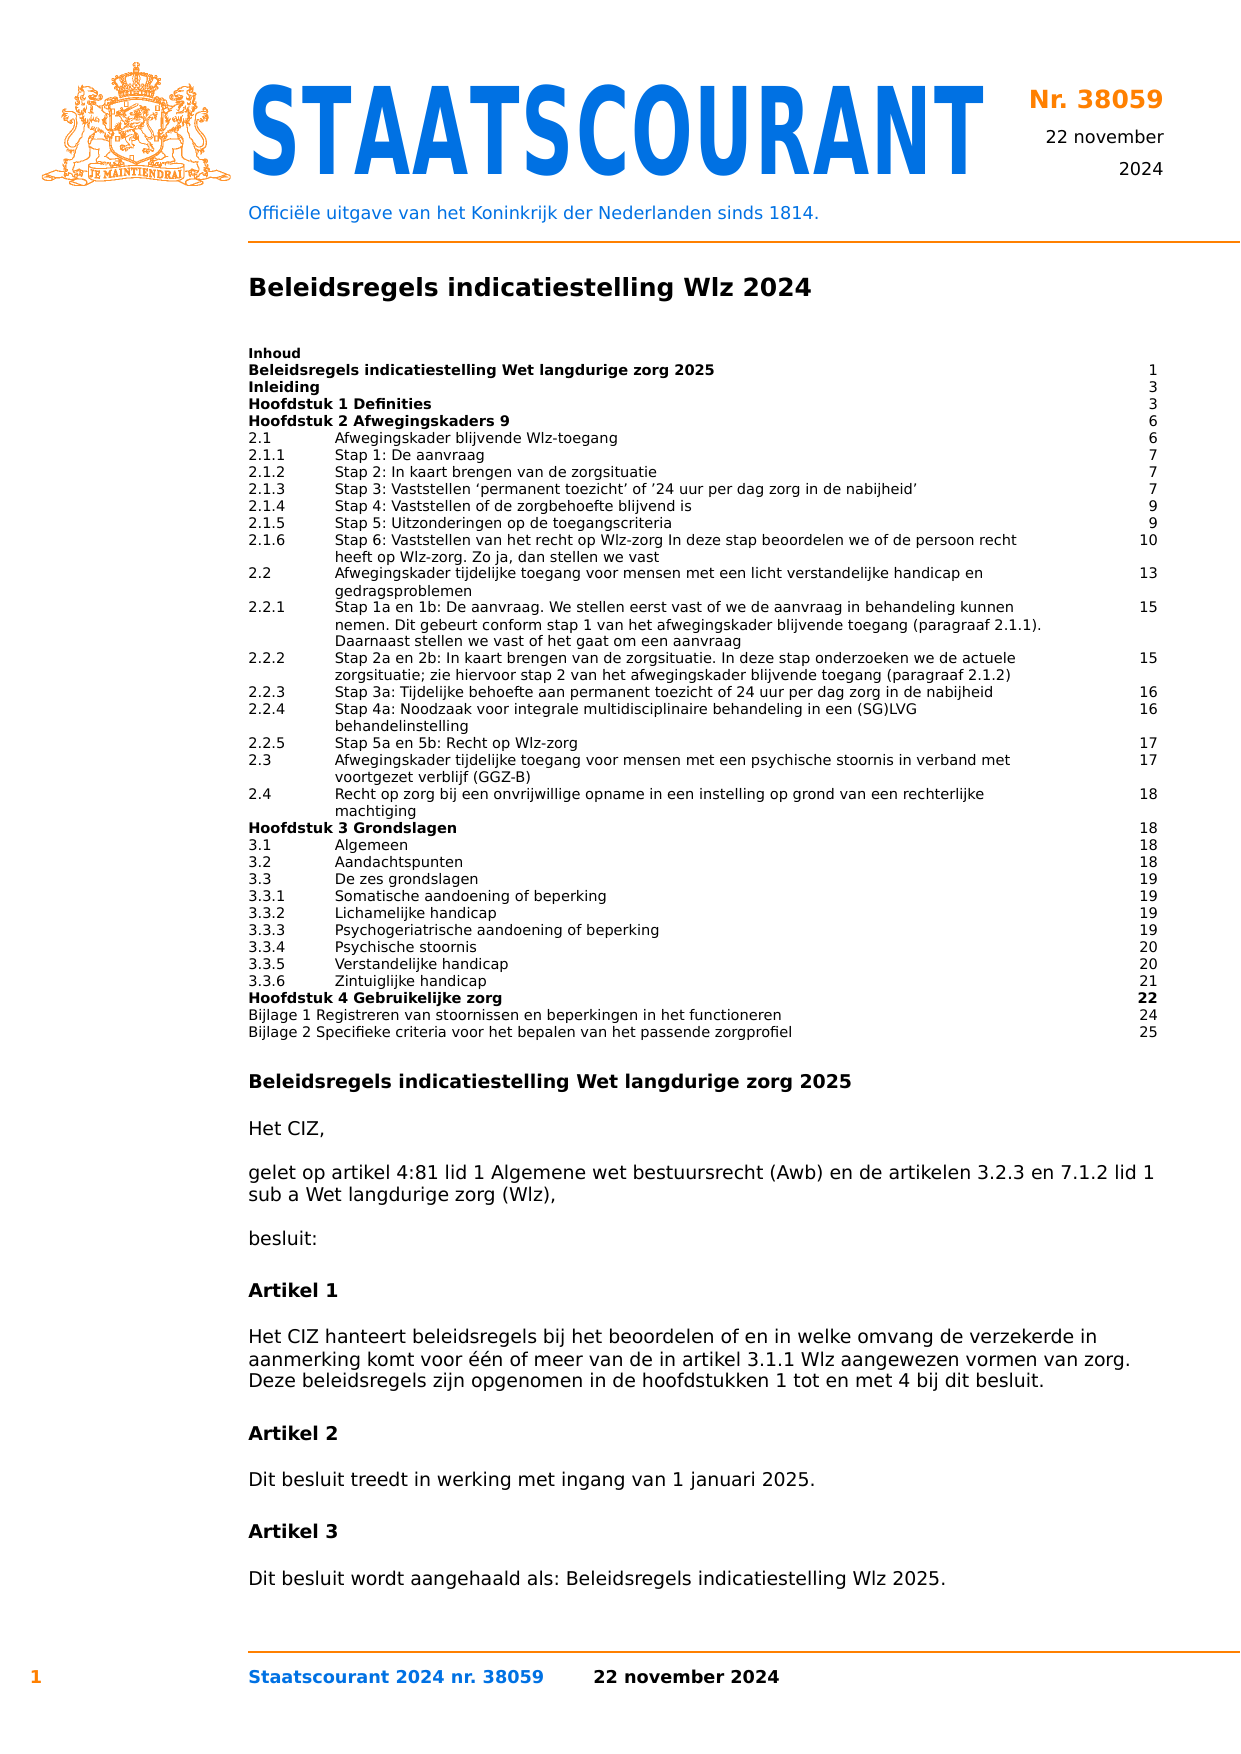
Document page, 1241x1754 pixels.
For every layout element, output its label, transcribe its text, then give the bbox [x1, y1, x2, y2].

table_cell 1 [1051, 362, 1163, 379]
table_cell 21 [1051, 973, 1163, 990]
table_cell 25 [1051, 1024, 1163, 1041]
table_cell 15 [1051, 650, 1163, 684]
table_cell 13 [1051, 565, 1163, 599]
table_cell Stap 4a: Noodzaak voor integrale multidisciplinaire behandeling in een (SG)LVG behandelinstelling [329, 701, 1051, 735]
table_cell 10 [1051, 531, 1163, 565]
text gelet op artikel 4:81 lid 1 Algemene wet bestuursrecht (Awb) en de artikelen 3.2.3 en 7.1.2 lid 1 sub a Wet langdurige zorg (Wlz), [248, 1162, 1163, 1206]
table_cell De zes grondslagen [329, 871, 1051, 888]
table_cell Officiële uitgave van het Koninkrijk der Nederlanden sinds 1814. [248, 203, 1240, 241]
table_cell Psychogeriatrische aandoening of beperking [329, 922, 1051, 939]
table_cell Stap 6: Vaststellen van het recht op Wlz-zorg In deze stap beoordelen we of de persoon recht heeft op Wlz-zorg. Zo ja, dan stellen we vast [329, 531, 1051, 565]
table_cell Stap 1a en 1b: De aanvraag. We stellen eerst vast of we de aanvraag in behandeling kunnen nemen. Dit gebeurt conform stap 1 van het afwegingskader blijvende toegang (paragraaf 2.1.1). Daarnaast stellen we vast of het gaat om een aanvraag [329, 599, 1051, 650]
table_cell 3.2 [248, 854, 328, 871]
table_cell 19 [1051, 922, 1163, 939]
table_cell 3.3.4 [248, 939, 328, 956]
table_cell Stap 5a en 5b: Recht op Wlz-zorg [329, 735, 1051, 752]
table_cell 18 [1051, 786, 1163, 820]
table_cell Algemeen [329, 837, 1051, 854]
table_cell Zintuiglijke handicap [329, 973, 1051, 990]
table_cell 22 [1051, 990, 1163, 1007]
table_cell 2.2.5 [248, 735, 328, 752]
table_cell Hoofdstuk 3 Grondslagen [248, 820, 1051, 837]
table_cell Afwegingskader tijdelijke toegang voor mensen met een licht verstandelijke handicap en gedragsproblemen [329, 565, 1051, 599]
table_cell 2.2.4 [248, 701, 328, 735]
table_cell 2.2.3 [248, 684, 328, 701]
table_cell Stap 1: De aanvraag [329, 447, 1051, 463]
table_header Inhoud [248, 346, 1163, 362]
table_cell 17 [1051, 735, 1163, 752]
text Het CIZ, [248, 1118, 1163, 1140]
table_cell Hoofdstuk 2 Afwegingskaders 9 [248, 413, 1051, 429]
table_cell 3.3.1 [248, 888, 328, 905]
table_cell Beleidsregels indicatiestelling Wet langdurige zorg 2025 [248, 362, 1051, 379]
table_cell 2.2 [248, 565, 328, 599]
table_cell 2.1.5 [248, 515, 328, 531]
table_header Nr. 38059 [998, 62, 1240, 121]
table_cell 3.1 [248, 837, 328, 854]
table_cell 9 [1051, 515, 1163, 531]
table_cell Afwegingskader blijvende Wlz-toegang [329, 430, 1051, 447]
table_cell 16 [1051, 701, 1163, 735]
table_cell Afwegingskader tijdelijke toegang voor mensen met een psychische stoornis in verband met voortgezet verblijf (GGZ-B) [329, 752, 1051, 786]
table_cell 20 [1051, 939, 1163, 956]
text Dit besluit wordt aangehaald als: Beleidsregels indicatiestelling Wlz 2025. [248, 1568, 1163, 1590]
subtitle Artikel 1 [248, 1279, 1163, 1301]
table_cell 2.1.2 [248, 464, 328, 481]
table_cell 16 [1051, 684, 1163, 701]
table_header [25, 62, 248, 241]
table_cell 20 [1051, 956, 1163, 973]
table_cell 7 [1051, 447, 1163, 463]
table_cell 9 [1051, 498, 1163, 514]
table_cell Aandachtspunten [329, 854, 1051, 871]
table_cell 3.3.6 [248, 973, 328, 990]
table_cell Verstandelijke handicap [329, 956, 1051, 973]
table_cell Stap 3a: Tijdelijke behoefte aan permanent toezicht of 24 uur per dag zorg in de nabijheid [329, 684, 1051, 701]
table_header STAATSCOURANT [248, 62, 998, 203]
table_cell 2.3 [248, 752, 328, 786]
table_cell Stap 5: Uitzonderingen op de toegangscriteria [329, 515, 1051, 531]
table_cell Stap 3: Vaststellen ‘permanent toezicht’ of ’24 uur per dag zorg in de nabijheid’ [329, 481, 1051, 497]
subtitle Artikel 2 [248, 1422, 1163, 1444]
table_cell 24 [1051, 1007, 1163, 1024]
table_cell 2.1.3 [248, 481, 328, 497]
table_cell 6 [1051, 430, 1163, 447]
table_cell 3.3 [248, 871, 328, 888]
table_cell 22 november [998, 121, 1240, 153]
table_cell 3 [1051, 396, 1163, 413]
table_cell 18 [1051, 820, 1163, 837]
picture [41, 62, 231, 186]
table_cell 18 [1051, 837, 1163, 854]
table_cell 3 [1051, 379, 1163, 396]
table_cell 2.4 [248, 786, 328, 820]
table_cell 17 [1051, 752, 1163, 786]
table_cell Lichamelijke handicap [329, 905, 1051, 922]
table_cell Psychische stoornis [329, 939, 1051, 956]
text besluit: [248, 1227, 1163, 1249]
table_cell 7 [1051, 481, 1163, 497]
table_cell 2.1.4 [248, 498, 328, 514]
text Dit besluit treedt in werking met ingang van 1 januari 2025. [248, 1469, 1163, 1491]
table_cell Bijlage 1 Registreren van stoornissen en beperkingen in het functioneren [248, 1007, 1051, 1024]
table_cell 2.1.1 [248, 447, 328, 463]
table_cell 18 [1051, 854, 1163, 871]
table_cell 2.2.2 [248, 650, 328, 684]
table_cell 2.1 [248, 430, 328, 447]
table_cell 6 [1051, 413, 1163, 429]
table_cell 19 [1051, 888, 1163, 905]
text Het CIZ hanteert beleidsregels bij het beoordelen of en in welke omvang de verzekerde in aanmerking komt voor één of meer van de in artikel 3.1.1 Wlz aangewezen vormen van zorg. Deze beleidsregels zijn opgenomen in de hoofdstukken 1 tot en met 4 bij dit besluit. [248, 1326, 1163, 1392]
subtitle Beleidsregels indicatiestelling Wet langdurige zorg 2025 [248, 1071, 1163, 1093]
table_cell 3.3.2 [248, 905, 328, 922]
table_cell 19 [1051, 905, 1163, 922]
table_cell Stap 4: Vaststellen of de zorgbehoefte blijvend is [329, 498, 1051, 514]
table_cell 2.2.1 [248, 599, 328, 650]
table_cell 7 [1051, 464, 1163, 481]
table_cell 15 [1051, 599, 1163, 650]
table_cell 2.1.6 [248, 531, 328, 565]
table_cell Hoofdstuk 1 Definities [248, 396, 1051, 413]
table_cell 3.3.3 [248, 922, 328, 939]
subtitle Artikel 3 [248, 1521, 1163, 1543]
table_cell Bijlage 2 Specifieke criteria voor het bepalen van het passende zorgprofiel [248, 1024, 1051, 1041]
table_cell Stap 2a en 2b: In kaart brengen van de zorgsituatie. In deze stap onderzoeken we de actuele zorgsituatie; zie hiervoor stap 2 van het afwegingskader blijvende toegang (paragraaf 2.1.2) [329, 650, 1051, 684]
table_cell Stap 2: In kaart brengen van de zorgsituatie [329, 464, 1051, 481]
table_cell Somatische aandoening of beperking [329, 888, 1051, 905]
table_cell Inleiding [248, 379, 1051, 396]
table_cell 3.3.5 [248, 956, 328, 973]
table_cell 2024 [998, 153, 1240, 203]
subtitle Beleidsregels indicatiestelling Wlz 2024 [248, 273, 1163, 302]
table_cell 19 [1051, 871, 1163, 888]
table_cell Hoofdstuk 4 Gebruikelijke zorg [248, 990, 1051, 1007]
table_cell Recht op zorg bij een onvrijwillige opname in een instelling op grond van een rechterlijke machtiging [329, 786, 1051, 820]
